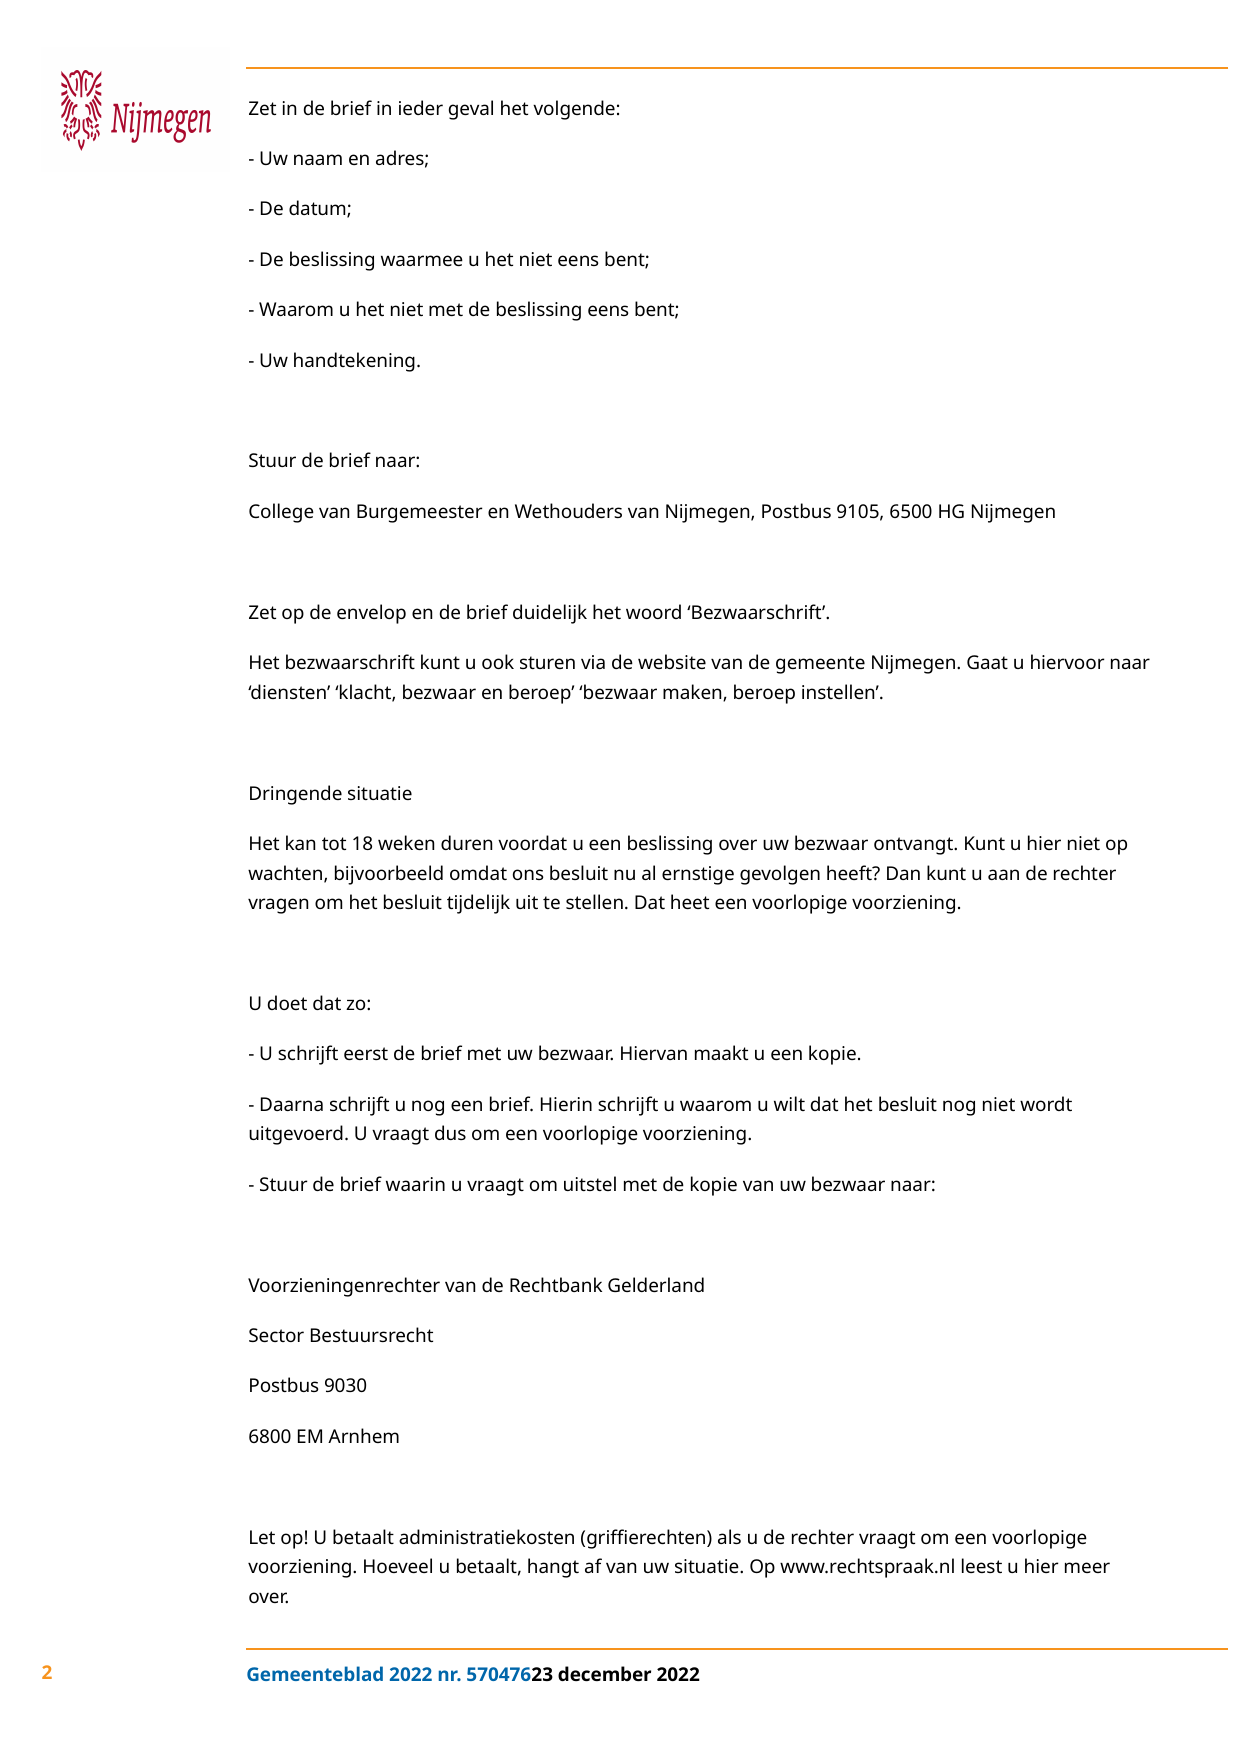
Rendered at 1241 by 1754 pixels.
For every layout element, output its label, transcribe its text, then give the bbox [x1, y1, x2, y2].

text Het bezwaarschrift kunt u ook sturen via de website van de gemeente Nijmegen. Gaat u hiervoor naar ‘diensten’ ‘klacht, bezwaar en beroep’ ‘bezwaar maken, beroep instellen’. [248, 649, 1152, 705]
text Postbus 9030 [248, 1373, 1152, 1398]
picture [41, 47, 231, 172]
text - De datum; [248, 196, 1152, 221]
text Dringende situatie [248, 780, 1152, 806]
text Zet op de envelop en de brief duidelijk het woord ‘Bezwaarschrift’. [248, 599, 1152, 625]
text Stuur de brief naar: [248, 448, 1152, 473]
text Het kan tot 18 weken duren voordat u een beslissing over uw bezwaar ontvangt. Kunt u hier niet op wachten, bijvoorbeeld omdat ons besluit nu al ernstige gevolgen heeft? Dan kunt u aan de rechter vragen om het besluit tijdelijk uit te stellen. Dat heet een voorlopige voorziening. [248, 830, 1152, 915]
text Let op! U betaalt administratiekosten (griffierechten) als u de rechter vraagt om een voorlopige voorziening. Hoeveel u betaalt, hangt af van uw situatie. Op www.rechtspraak.nl leest u hier meer over. [248, 1524, 1152, 1609]
text College van Burgemeester en Wethouders van Nijmegen, Postbus 9105, 6500 HG Nijmegen [248, 498, 1152, 524]
text - Waarom u het niet met de beslissing eens bent; [248, 296, 1152, 322]
text Zet in de brief in ieder geval het volgende: [248, 95, 1152, 121]
text U doet dat zo: [248, 990, 1152, 1016]
text - Stuur de brief waarin u vraagt om uitstel met de kopie van uw bezwaar naar: [248, 1171, 1152, 1197]
text Sector Bestuursrecht [248, 1322, 1152, 1348]
text 6800 EM Arnhem [248, 1423, 1152, 1449]
text Voorzieningenrechter van de Rechtbank Gelderland [248, 1272, 1152, 1298]
text - Daarna schrijft u nog een brief. Hierin schrijft u waarom u wilt dat het besluit nog niet wordt uitgevoerd. U vraagt dus om een voorlopige voorziening. [248, 1091, 1152, 1146]
text - Uw naam en adres; [248, 145, 1152, 171]
text - De beslissing waarmee u het niet eens bent; [248, 246, 1152, 272]
text - Uw handtekening. [248, 347, 1152, 373]
text - U schrijft eerst de brief met uw bezwaar. Hiervan maakt u een kopie. [248, 1041, 1152, 1066]
